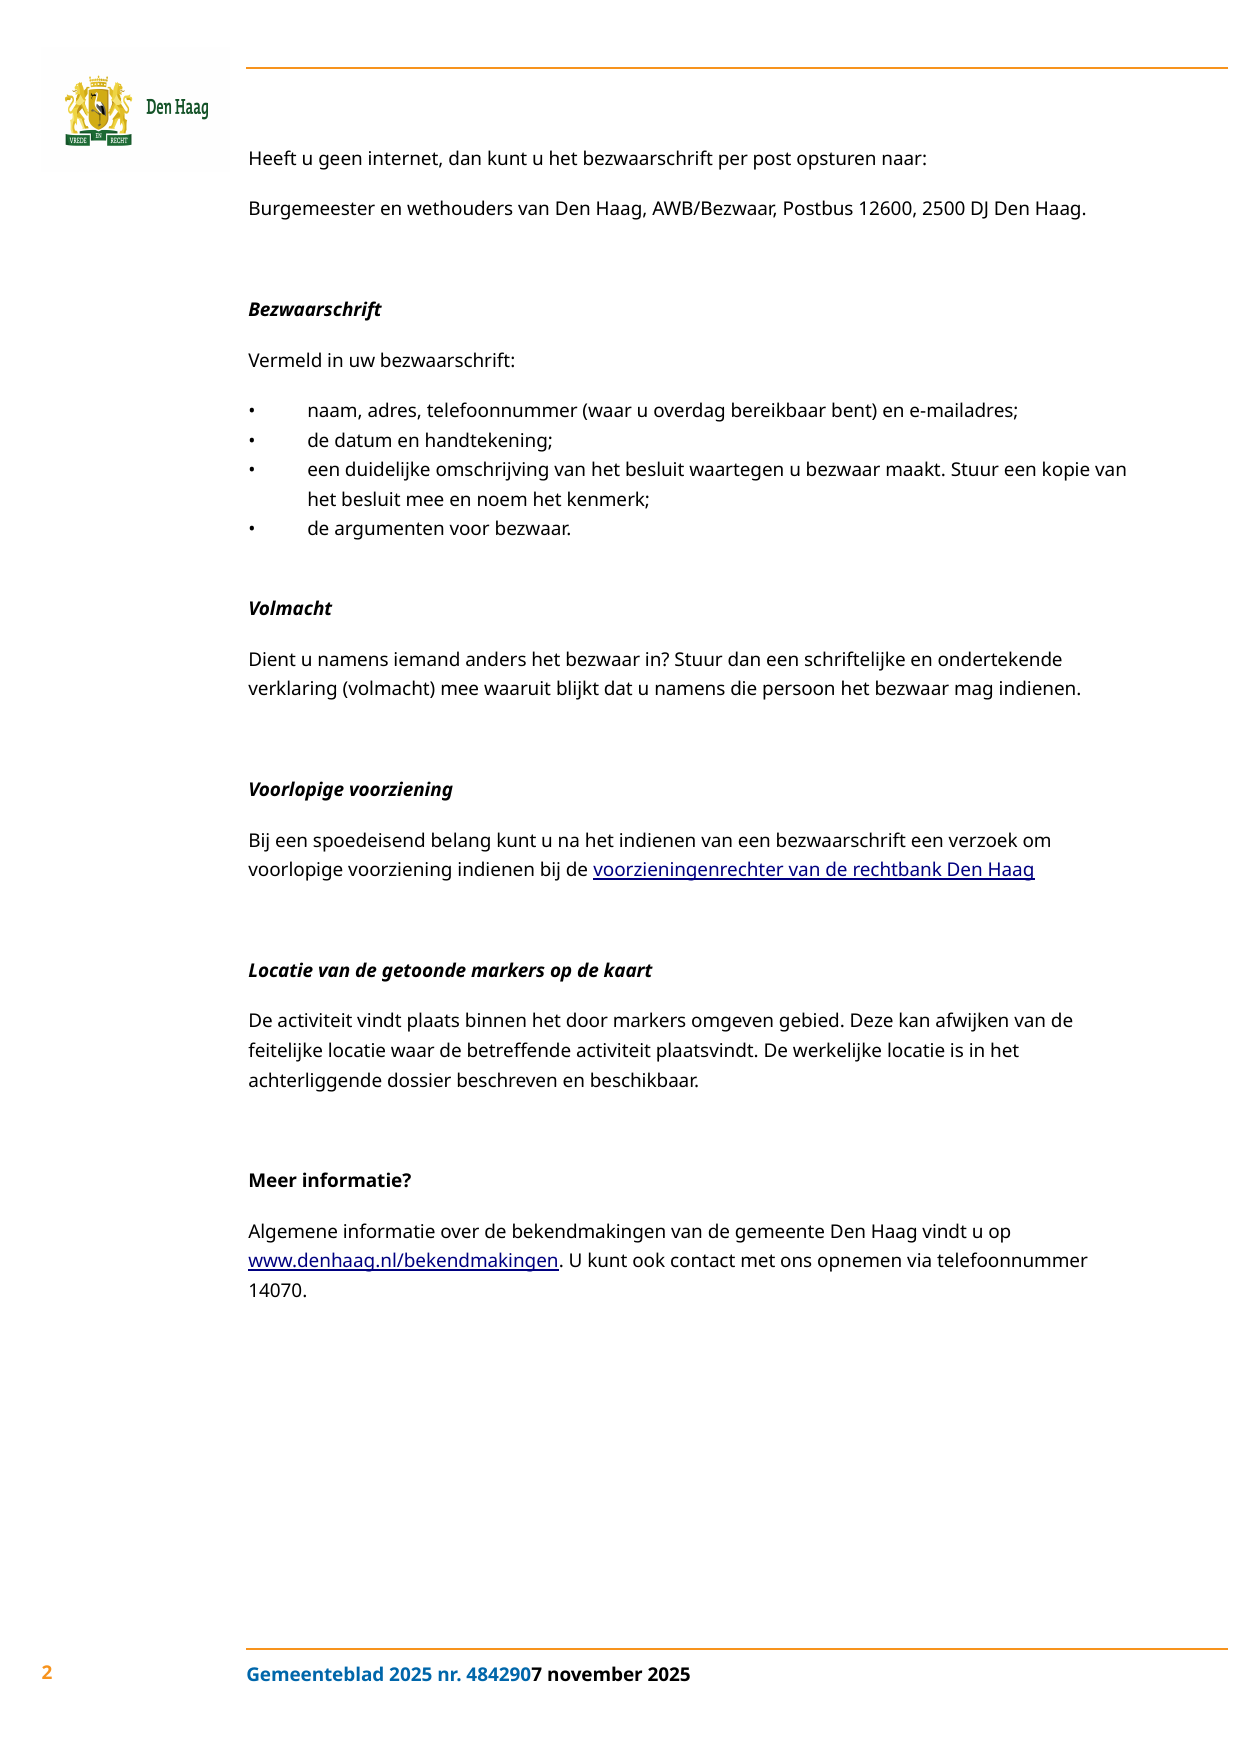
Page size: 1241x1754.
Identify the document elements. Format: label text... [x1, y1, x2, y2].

picture [41, 47, 231, 172]
text Bij een spoedeisend belang kunt u na het indienen van een bezwaarschrift een verzoek om voorlopige voorziening indienen bij de voorzieningenrechter van de rechtbank Den Haag [248, 827, 1152, 882]
text Vermeld in uw bezwaarschrift: [248, 347, 1152, 373]
text Burgemeester en wethouders van Den Haag, AWB/Bezwaar, Postbus 12600, 2500 DJ Den Haag. [248, 196, 1152, 221]
text Locatie van de getoonde markers op de kaart [248, 957, 1152, 983]
text Voorlopige voorziening [248, 776, 1152, 802]
text De activiteit vindt plaats binnen het door markers omgeven gebied. Deze kan afwijken van de feitelijke locatie waar de betreffende activiteit plaatsvindt. De werkelijke locatie is in het achterliggende dossier beschreven en beschikbaar. [248, 1008, 1152, 1093]
text Algemene informatie over de bekendmakingen van de gemeente Den Haag vindt u op www.denhaag.nl/bekendmakingen. U kunt ook contact met ons opnemen via telefoonnummer 14070. [248, 1218, 1152, 1303]
list een duidelijke omschrijving van het besluit waartegen u bezwaar maakt. Stuur een kopie van het besluit mee en noem het kenmerk; [248, 456, 1152, 512]
list de argumenten voor bezwaar. [248, 516, 1152, 541]
text Bezwaarschrift [248, 296, 1152, 322]
text Volmacht [248, 596, 1152, 621]
text Dient u namens iemand anders het bezwaar in? Stuur dan een schriftelijke en ondertekende verklaring (volmacht) mee waaruit blijkt dat u namens die persoon het bezwaar mag indienen. [248, 646, 1152, 701]
list naam, adres, telefoonnummer (waar u overdag bereikbaar bent) en e-mailadres; [248, 397, 1152, 423]
text Heeft u geen internet, dan kunt u het bezwaarschrift per post opsturen naar: [248, 145, 1152, 171]
text Meer informatie? [248, 1168, 1152, 1193]
list de datum en handtekening; [248, 427, 1152, 453]
